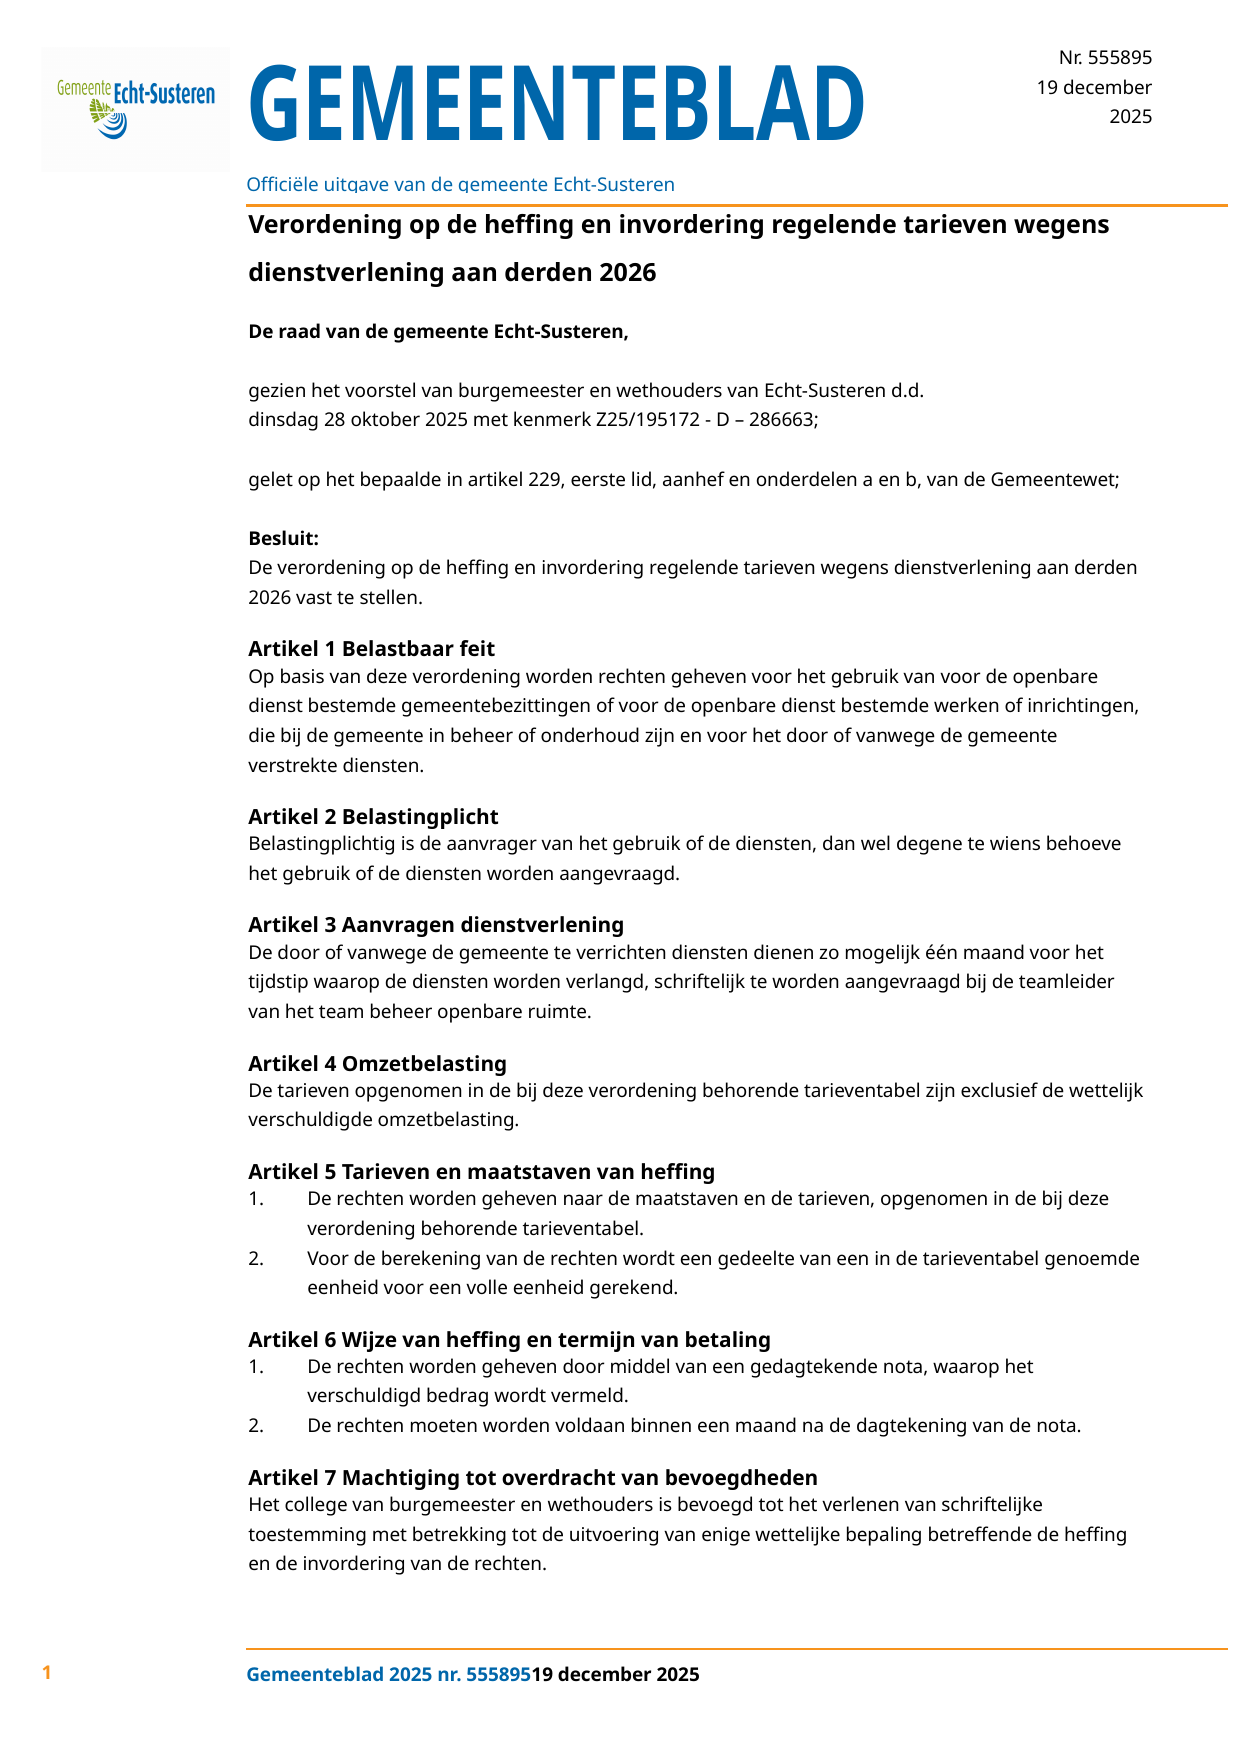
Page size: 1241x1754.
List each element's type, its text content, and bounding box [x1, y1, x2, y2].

text De tarieven opgenomen in de bij deze verordening behorende tarieventabel zijn exclusief de wettelijk verschuldigde omzetbelasting. [248, 1077, 1152, 1132]
text Artikel 2 Belastingplicht [248, 802, 1152, 831]
list Voor de berekening van de rechten wordt een gedeelte van een in de tarieventabel genoemde eenheid voor een volle eenheid gerekend. [248, 1245, 1152, 1300]
list De rechten worden geheven door middel van een gedagtekende nota, waarop het verschuldigd bedrag wordt vermeld. [248, 1353, 1152, 1408]
text Artikel 6 Wijze van heffing en termijn van betaling [248, 1325, 1152, 1353]
list De rechten moeten worden voldaan binnen een maand na de dagtekening van de nota. [248, 1412, 1152, 1438]
text gezien het voorstel van burgemeester en wethouders van Echt-Susteren d.d. [248, 377, 1152, 403]
text Verordening op de heffing en invordering regelende tarieven wegens dienstverlening aan derden 2026 [248, 207, 1152, 288]
text Het college van burgemeester en wethouders is bevoegd tot het verlenen van schriftelijke toestemming met betrekking tot de uitvoering van enige wettelijke bepaling betreffende de heffing en de invordering van de rechten. [248, 1491, 1152, 1576]
text De raad van de gemeente Echt-Susteren, [248, 318, 1152, 344]
text Artikel 5 Tarieven en maatstaven van heffing [248, 1157, 1152, 1186]
text Artikel 7 Machtiging tot overdracht van bevoegdheden [248, 1463, 1152, 1491]
text Artikel 1 Belastbaar feit [248, 634, 1152, 663]
text Op basis van deze verordening worden rechten geheven voor het gebruik van voor de openbare dienst bestemde gemeentebezittingen of voor de openbare dienst bestemde werken of inrichtingen, die bij de gemeente in beheer of onderhoud zijn en voor het door of vanwege de gemeente verstrekte diensten. [248, 663, 1152, 777]
text De door of vanwege de gemeente te verrichten diensten dienen zo mogelijk één maand voor het tijdstip waarop de diensten worden verlangd, schriftelijk te worden aangevraagd bij de teamleider van het team beheer openbare ruimte. [248, 939, 1152, 1024]
text gelet op het bepaalde in artikel 229, eerste lid, aanhef en onderdelen a en b, van de Gemeentewet; [248, 466, 1152, 492]
text De verordening op de heffing en invordering regelende tarieven wegens dienstverlening aan derden 2026 vast te stellen. [248, 554, 1152, 610]
text Besluit: [248, 525, 1152, 551]
text Artikel 3 Aanvragen dienstverlening [248, 911, 1152, 939]
text dinsdag 28 oktober 2025 met kenmerk Z25/195172 - D – 286663; [248, 407, 1152, 432]
list De rechten worden geheven naar de maatstaven en de tarieven, opgenomen in de bij deze verordening behorende tarieventabel. [248, 1186, 1152, 1241]
text Artikel 4 Omzetbelasting [248, 1049, 1152, 1077]
text Belastingplichtig is de aanvrager van het gebruik of de diensten, dan wel degene te wiens behoeve het gebruik of de diensten worden aangevraagd. [248, 831, 1152, 886]
picture [41, 47, 231, 172]
